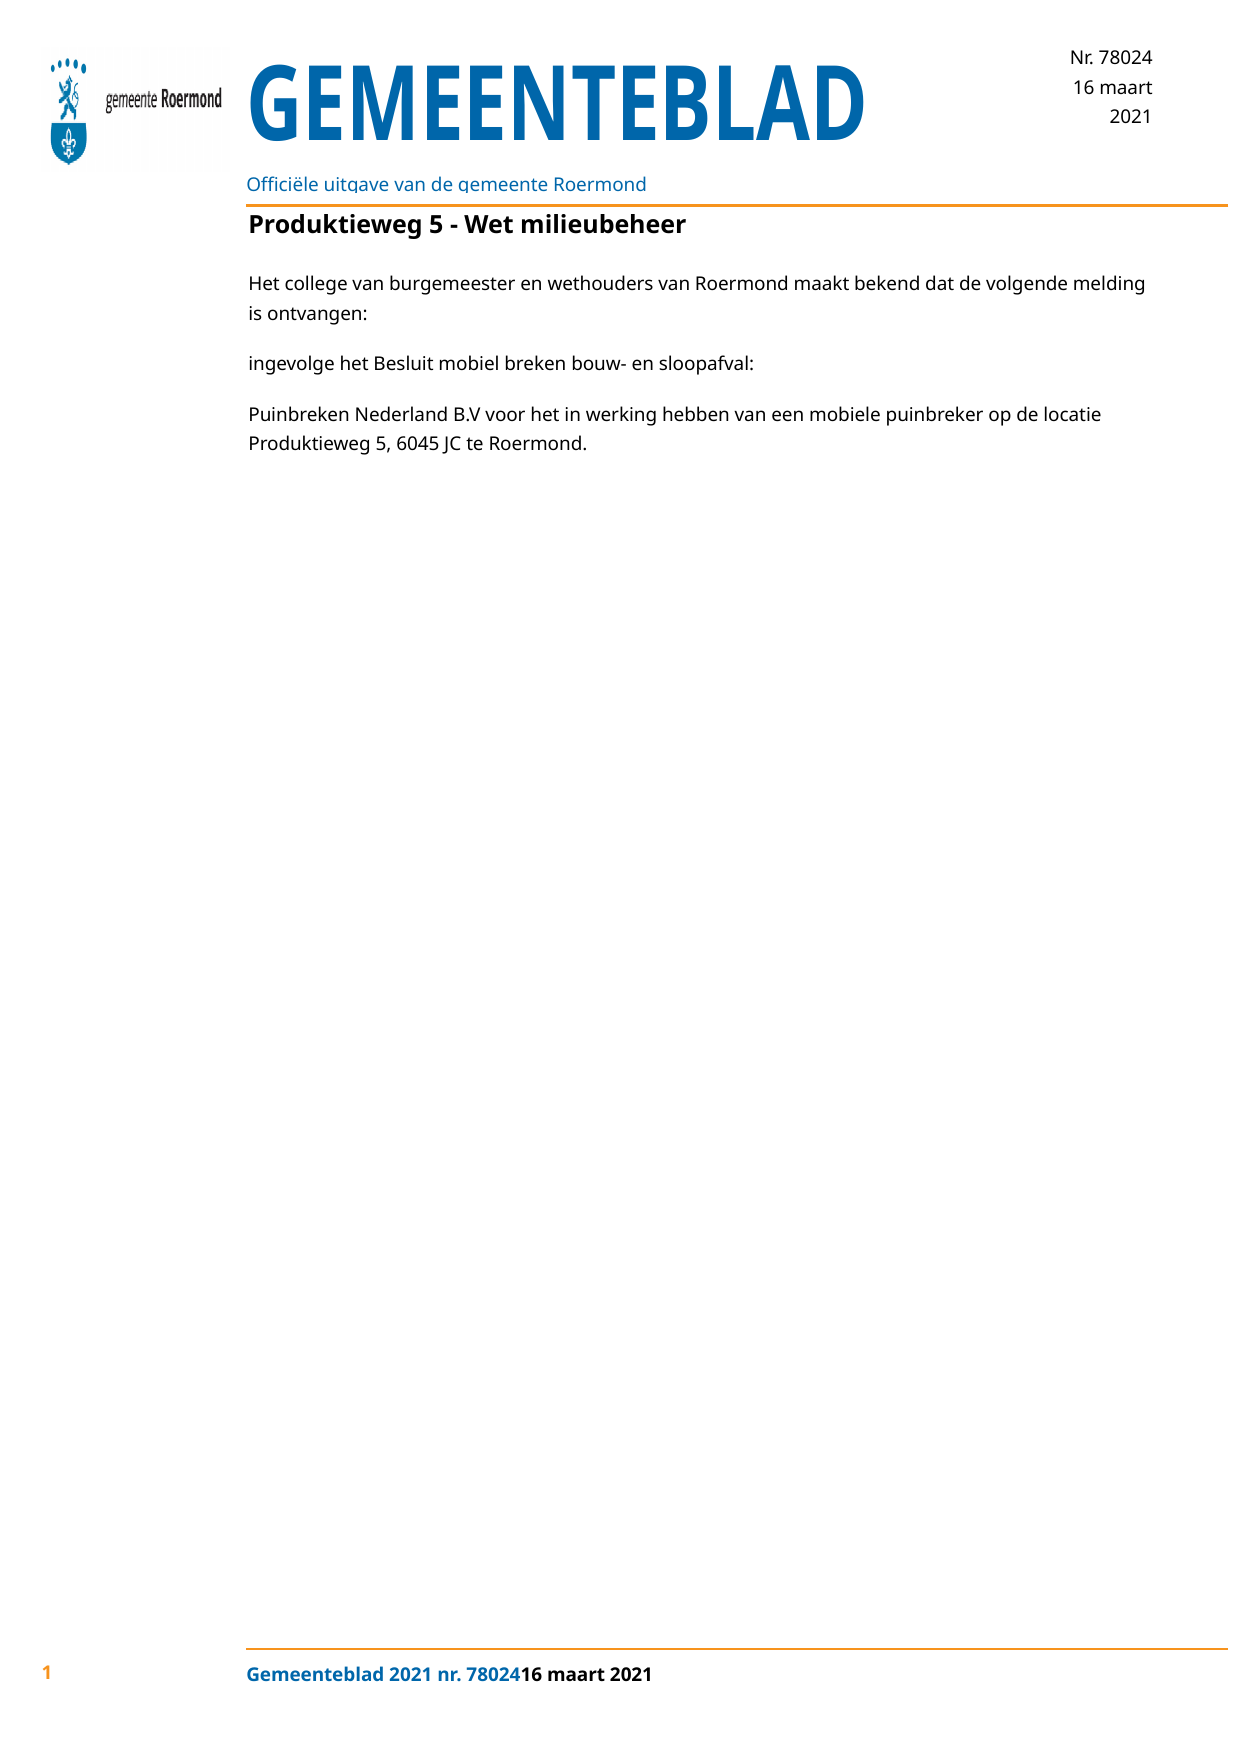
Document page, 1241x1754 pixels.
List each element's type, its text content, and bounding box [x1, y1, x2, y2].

text ingevolge het Besluit mobiel breken bouw- en sloopafval: [248, 350, 1152, 376]
text Het college van burgemeester en wethouders van Roermond maakt bekend dat de volgende melding is ontvangen: [248, 270, 1152, 326]
text Puinbreken Nederland B.V voor het in werking hebben van een mobiele puinbreker op de locatie Produktieweg 5, 6045 JC te Roermond. [248, 401, 1152, 456]
picture [41, 47, 231, 172]
text Produktieweg 5 - Wet milieubeheer [248, 207, 1152, 241]
